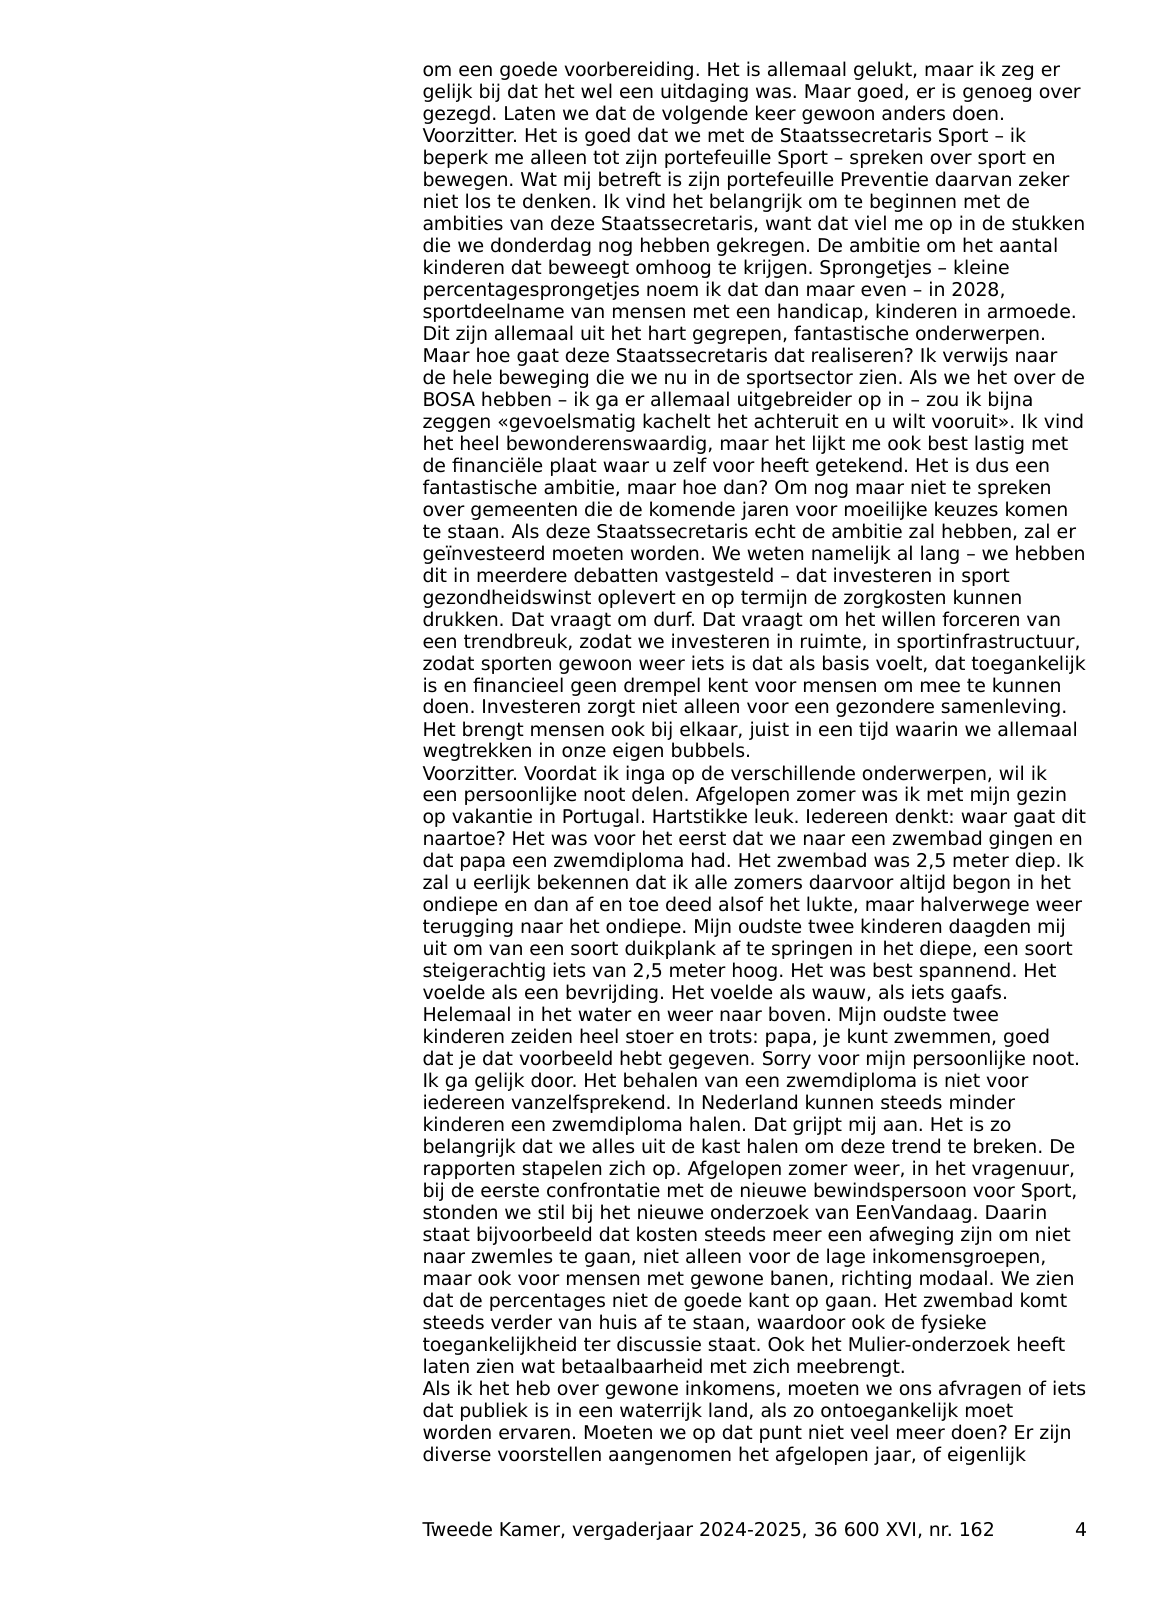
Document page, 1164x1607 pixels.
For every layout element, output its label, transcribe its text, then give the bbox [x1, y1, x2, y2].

text Voorzitter. Voordat ik inga op de verschillende onderwerpen, wil ik een persoonlijke noot delen. Afgelopen zomer was ik met mijn gezin op vakantie in Portugal. Hartstikke leuk. Iedereen denkt: waar gaat dit naartoe? Het was voor het eerst dat we naar een zwembad gingen en dat papa een zwemdiploma had. Het zwembad was 2,5 meter diep. Ik zal u eerlijk bekennen dat ik alle zomers daarvoor altijd begon in het ondiepe en dan af en toe deed alsof het lukte, maar halverwege weer terugging naar het ondiepe. Mijn oudste twee kinderen daagden mij uit om van een soort duikplank af te springen in het diepe, een soort steigerachtig iets van 2,5 meter hoog. Het was best spannend. Het voelde als een bevrijding. Het voelde als wauw, als iets gaafs. Helemaal in het water en weer naar boven. Mijn oudste twee kinderen zeiden heel stoer en trots: papa, je kunt zwemmen, goed dat je dat voorbeeld hebt gegeven. Sorry voor mijn persoonlijke noot. [422, 762, 1087, 1070]
text Als ik het heb over gewone inkomens, moeten we ons afvragen of iets dat publiek is in een waterrijk land, als zo ontoegankelijk moet worden ervaren. Moeten we op dat punt niet veel meer doen? Er zijn diverse voorstellen aangenomen het afgelopen jaar, of eigenlijk [422, 1378, 1087, 1466]
text Ik ga gelijk door. Het behalen van een zwemdiploma is niet voor iedereen vanzelfsprekend. In Nederland kunnen steeds minder kinderen een zwemdiploma halen. Dat grijpt mij aan. Het is zo belangrijk dat we alles uit de kast halen om deze trend te breken. De rapporten stapelen zich op. Afgelopen zomer weer, in het vragenuur, bij de eerste confrontatie met de nieuwe bewindspersoon voor Sport, stonden we stil bij het nieuwe onderzoek van EenVandaag. Daarin staat bijvoorbeeld dat kosten steeds meer een afweging zijn om niet naar zwemles te gaan, niet alleen voor de lage inkomensgroepen, maar ook voor mensen met gewone banen, richting modaal. We zien dat de percentages niet de goede kant op gaan. Het zwembad komt steeds verder van huis af te staan, waardoor ook de fysieke toegankelijkheid ter discussie staat. Ook het Mulier-onderzoek heeft laten zien wat betaalbaarheid met zich meebrengt. [422, 1070, 1087, 1378]
text om een goede voorbereiding. Het is allemaal gelukt, maar ik zeg er gelijk bij dat het wel een uitdaging was. Maar goed, er is genoeg over gezegd. Laten we dat de volgende keer gewoon anders doen. [422, 59, 1087, 125]
text Voorzitter. Het is goed dat we met de Staatssecretaris Sport – ik beperk me alleen tot zijn portefeuille Sport – spreken over sport en bewegen. Wat mij betreft is zijn portefeuille Preventie daarvan zeker niet los te denken. Ik vind het belangrijk om te beginnen met de ambities van deze Staatssecretaris, want dat viel me op in de stukken die we donderdag nog hebben gekregen. De ambitie om het aantal kinderen dat beweegt omhoog te krijgen. Sprongetjes – kleine percentagesprongetjes noem ik dat dan maar even – in 2028, sportdeelname van mensen met een handicap, kinderen in armoede. Dit zijn allemaal uit het hart gegrepen, fantastische onderwerpen. Maar hoe gaat deze Staatssecretaris dat realiseren? Ik verwijs naar de hele beweging die we nu in de sportsector zien. Als we het over de BOSA hebben – ik ga er allemaal uitgebreider op in – zou ik bijna zeggen «gevoelsmatig kachelt het achteruit en u wilt vooruit». Ik vind het heel bewonderenswaardig, maar het lijkt me ook best lastig met de financiële plaat waar u zelf voor heeft getekend. Het is dus een fantastische ambitie, maar hoe dan? Om nog maar niet te spreken over gemeenten die de komende jaren voor moeilijke keuzes komen te staan. Als deze Staatssecretaris echt de ambitie zal hebben, zal er geïnvesteerd moeten worden. We weten namelijk al lang – we hebben dit in meerdere debatten vastgesteld – dat investeren in sport gezondheidswinst oplevert en op termijn de zorgkosten kunnen drukken. Dat vraagt om durf. Dat vraagt om het willen forceren van een trendbreuk, zodat we investeren in ruimte, in sportinfrastructuur, zodat sporten gewoon weer iets is dat als basis voelt, dat toegankelijk is en financieel geen drempel kent voor mensen om mee te kunnen doen. Investeren zorgt niet alleen voor een gezondere samenleving. Het brengt mensen ook bij elkaar, juist in een tijd waarin we allemaal wegtrekken in onze eigen bubbels. [422, 125, 1087, 762]
